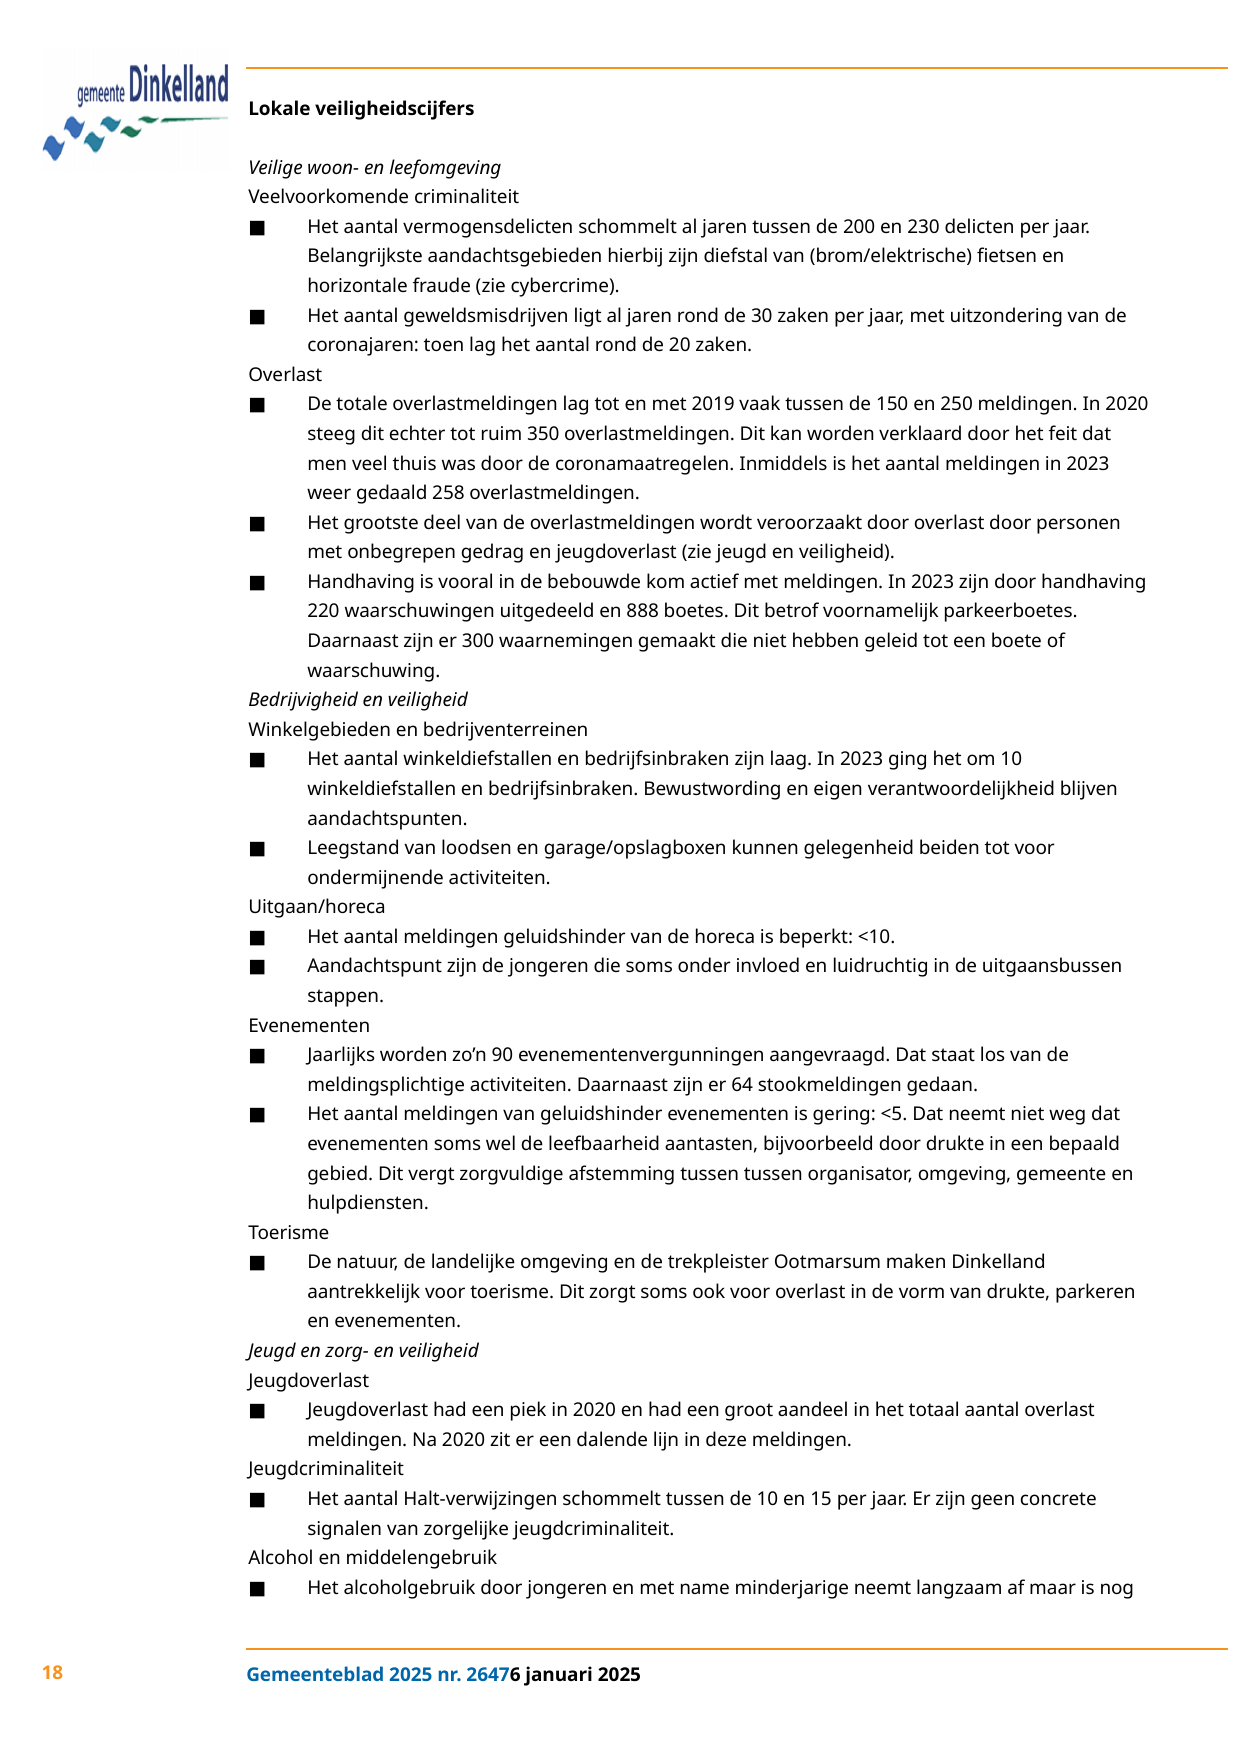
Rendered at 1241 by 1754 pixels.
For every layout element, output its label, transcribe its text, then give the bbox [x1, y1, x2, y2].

list Leegstand van loodsen en garage/opslagboxen kunnen gelegenheid beiden tot voor ondermijnende activiteiten. [248, 834, 1152, 890]
text Jeugdoverlast [248, 1367, 1152, 1393]
list Jaarlijks worden zo’n 90 evenementenvergunningen aangevraagd. Dat staat los van de meldingsplichtige activiteiten. Daarnaast zijn er 64 stookmeldingen gedaan. [248, 1041, 1152, 1097]
text Uitgaan/horeca [248, 893, 1152, 919]
list Het aantal Halt-verwijzingen schommelt tussen de 10 en 15 per jaar. Er zijn geen concrete signalen van zorgelijke jeugdcriminaliteit. [248, 1485, 1152, 1541]
list Het aantal geweldsmisdrijven ligt al jaren rond de 30 zaken per jaar, met uitzondering van de coronajaren: toen lag het aantal rond de 20 zaken. [248, 302, 1152, 357]
text Toerisme [248, 1219, 1152, 1245]
text Evenementen [248, 1012, 1152, 1038]
list Jeugdoverlast had een piek in 2020 en had een groot aandeel in het totaal aantal overlast meldingen. Na 2020 zit er een dalende lijn in deze meldingen. [248, 1396, 1152, 1452]
text Veilige woon- en leefomgeving [248, 154, 1152, 180]
list Handhaving is vooral in de bebouwde kom actief met meldingen. In 2023 zijn door handhaving 220 waarschuwingen uitgedeeld en 888 boetes. Dit betrof voornamelijk parkeerboetes. Daarnaast zijn er 300 waarnemingen gemaakt die niet hebben geleid tot een boete of waarschuwing. [248, 568, 1152, 683]
text Bedrijvigheid en veiligheid [248, 686, 1152, 712]
text Winkelgebieden en bedrijventerreinen [248, 716, 1152, 742]
text Veelvoorkomende criminaliteit [248, 183, 1152, 209]
text Overlast [248, 361, 1152, 387]
list Het aantal vermogensdelicten schommelt al jaren tussen de 200 en 230 delicten per jaar. Belangrijkste aandachtsgebieden hierbij zijn diefstal van (brom/elektrische) fietsen en horizontale fraude (zie cybercrime). [248, 213, 1152, 298]
list Het aantal meldingen van geluidshinder evenementen is gering: <5. Dat neemt niet weg dat evenementen soms wel de leefbaarheid aantasten, bijvoorbeeld door drukte in een bepaald gebied. Dit vergt zorgvuldige afstemming tussen tussen organisator, omgeving, gemeente en hulpdiensten. [248, 1101, 1152, 1215]
list Het aantal meldingen geluidshinder van de horeca is beperkt: <10. [248, 923, 1152, 949]
list Aandachtspunt zijn de jongeren die soms onder invloed en luidruchtig in de uitgaansbussen stappen. [248, 953, 1152, 1008]
list De totale overlastmeldingen lag tot en met 2019 vaak tussen de 150 en 250 meldingen. In 2020 steeg dit echter tot ruim 350 overlastmeldingen. Dit kan worden verklaard door het feit dat men veel thuis was door de coronamaatregelen. Inmiddels is het aantal meldingen in 2023 weer gedaald 258 overlastmeldingen. [248, 391, 1152, 505]
list Het grootste deel van de overlastmeldingen wordt veroorzaakt door overlast door personen met onbegrepen gedrag en jeugdoverlast (zie jeugd en veiligheid). [248, 509, 1152, 564]
text Lokale veiligheidscijfers [248, 95, 1152, 121]
text Jeugd en zorg- en veiligheid [248, 1337, 1152, 1363]
text Alcohol en middelengebruik [248, 1544, 1152, 1570]
text Jeugdcriminaliteit [248, 1456, 1152, 1481]
list Het aantal winkeldiefstallen en bedrijfsinbraken zijn laag. In 2023 ging het om 10 winkeldiefstallen en bedrijfsinbraken. Bewustwording en eigen verantwoordelijkheid blijven aandachtspunten. [248, 746, 1152, 831]
picture [41, 47, 231, 172]
list Het alcoholgebruik door jongeren en met name minderjarige neemt langzaam af maar is nog [248, 1574, 1152, 1600]
list De natuur, de landelijke omgeving en de trekpleister Ootmarsum maken Dinkelland aantrekkelijk voor toerisme. Dit zorgt soms ook voor overlast in de vorm van drukte, parkeren en evenementen. [248, 1248, 1152, 1333]
